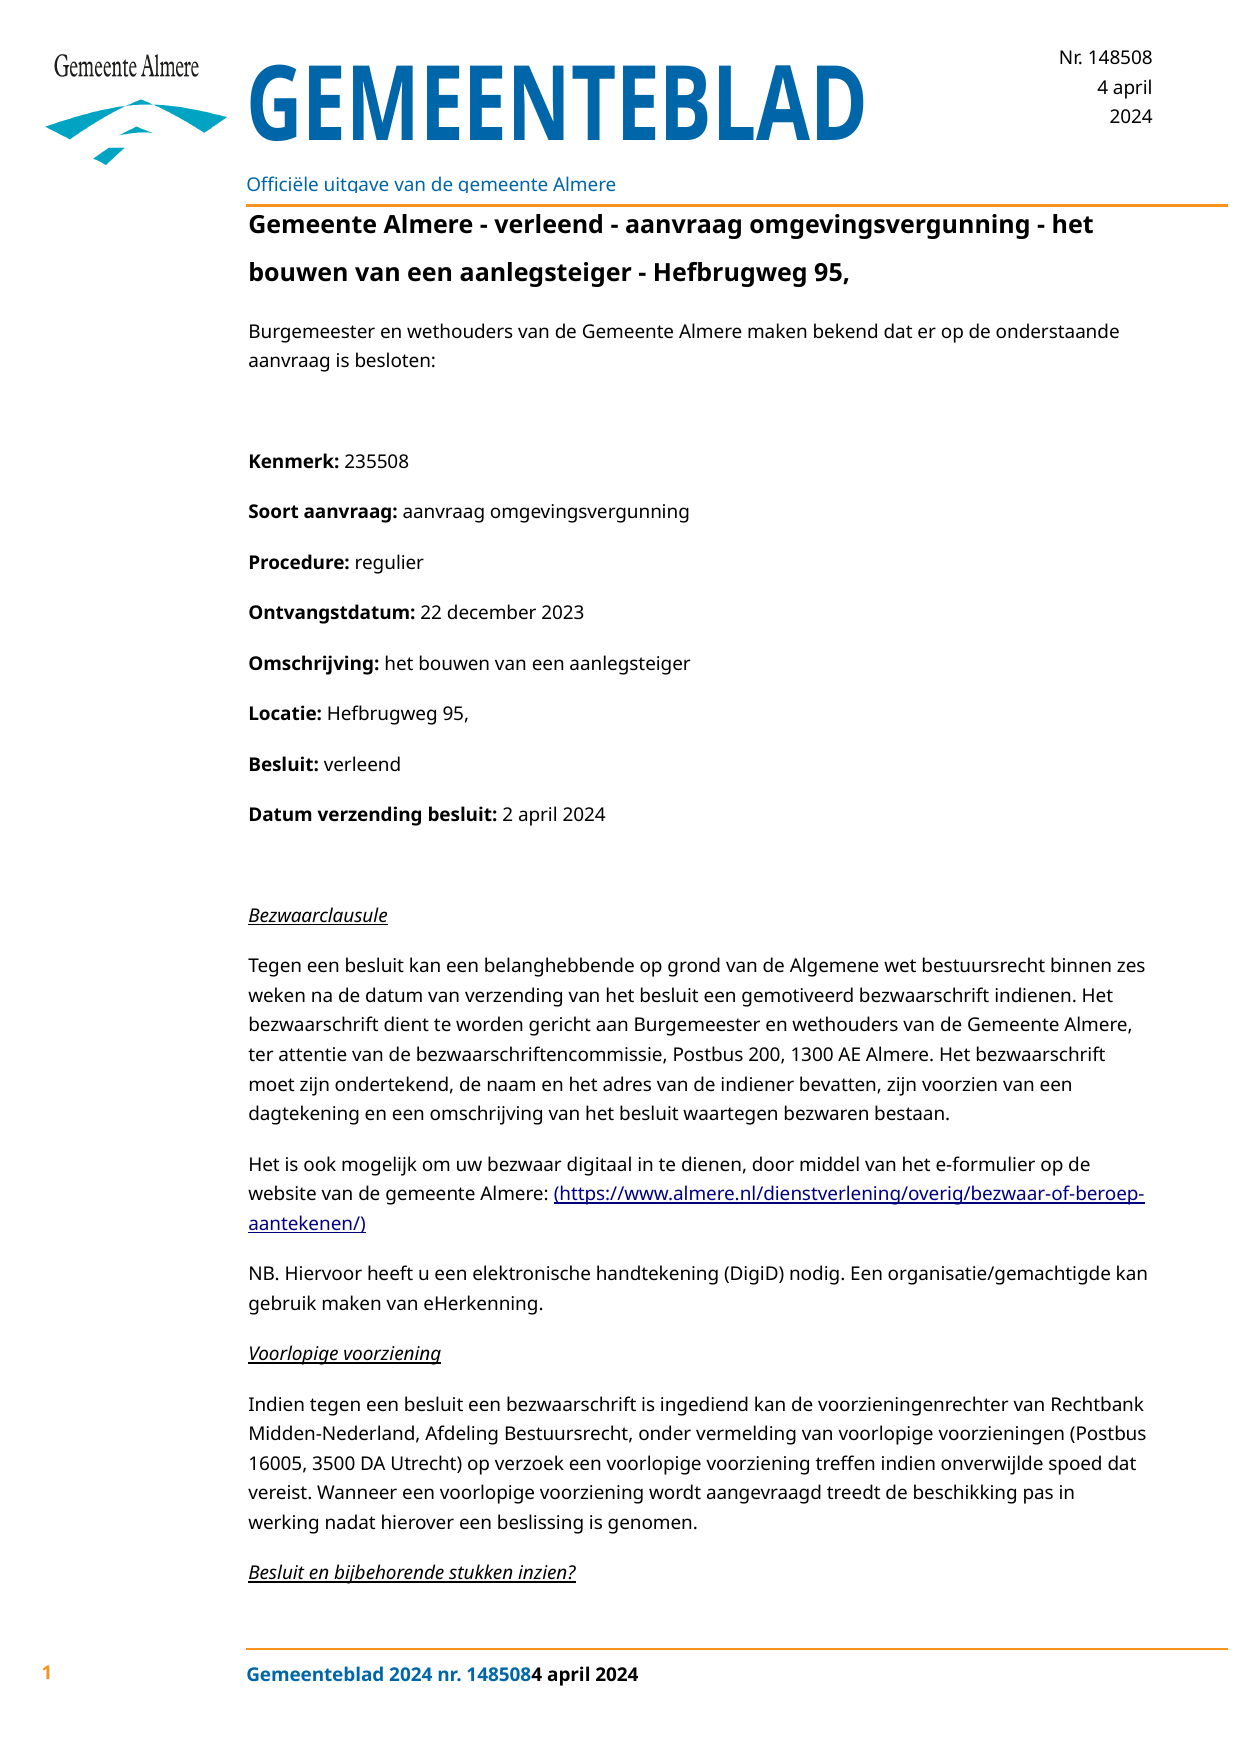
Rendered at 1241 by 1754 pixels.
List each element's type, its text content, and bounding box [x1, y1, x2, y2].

text Ontvangstdatum: 22 december 2023 [248, 599, 1152, 625]
text Locatie: Hefbrugweg 95, [248, 700, 1152, 726]
text Soort aanvraag: aanvraag omgevingsvergunning [248, 499, 1152, 524]
text Datum verzending besluit: 2 april 2024 [248, 801, 1152, 827]
text Bezwaarclausule [248, 902, 1152, 928]
text Tegen een besluit kan een belanghebbende op grond van de Algemene wet bestuursrecht binnen zes weken na de datum van verzending van het besluit een gemotiveerd bezwaarschrift indienen. Het bezwaarschrift dient te worden gericht aan Burgemeester en wethouders van de Gemeente Almere, ter attentie van de bezwaarschriftencommissie, Postbus 200, 1300 AE Almere. Het bezwaarschrift moet zijn ondertekend, de naam en het adres van de indiener bevatten, zijn voorzien van een dagtekening en een omschrijving van het besluit waartegen bezwaren bestaan. [248, 952, 1152, 1126]
text Omschrijving: het bouwen van een aanlegsteiger [248, 650, 1152, 676]
text Burgemeester en wethouders van de Gemeente Almere maken bekend dat er op de onderstaande aanvraag is besloten: [248, 318, 1152, 373]
text Kenmerk: 235508 [248, 448, 1152, 474]
text Indien tegen een besluit een bezwaarschrift is ingediend kan de voorzieningenrechter van Rechtbank Midden-Nederland, Afdeling Bestuursrecht, onder vermelding van voorlopige voorzieningen (Postbus 16005, 3500 DA Utrecht) op verzoek een voorlopige voorziening treffen indien onverwijlde spoed dat vereist. Wanneer een voorlopige voorziening wordt aangevraagd treedt de beschikking pas in werking nadat hierover een beslissing is genomen. [248, 1391, 1152, 1535]
picture [41, 47, 231, 172]
text Besluit: verleend [248, 751, 1152, 777]
text Gemeente Almere - verleend - aanvraag omgevingsvergunning - het bouwen van een aanlegsteiger - Hefbrugweg 95, [248, 207, 1152, 288]
text Procedure: regulier [248, 549, 1152, 575]
text Besluit en bijbehorende stukken inzien? [248, 1559, 1152, 1585]
text NB. Hiervoor heeft u een elektronische handtekening (DigiD) nodig. Een organisatie/gemachtigde kan gebruik maken van eHerkenning. [248, 1260, 1152, 1316]
text Voorlopige voorziening [248, 1340, 1152, 1366]
text Het is ook mogelijk om uw bezwaar digitaal in te dienen, door middel van het e-formulier op de website van de gemeente Almere: (https://www.almere.nl/dienstverlening/overig/bezwaar-of-beroep-aantekenen/) [248, 1151, 1152, 1236]
